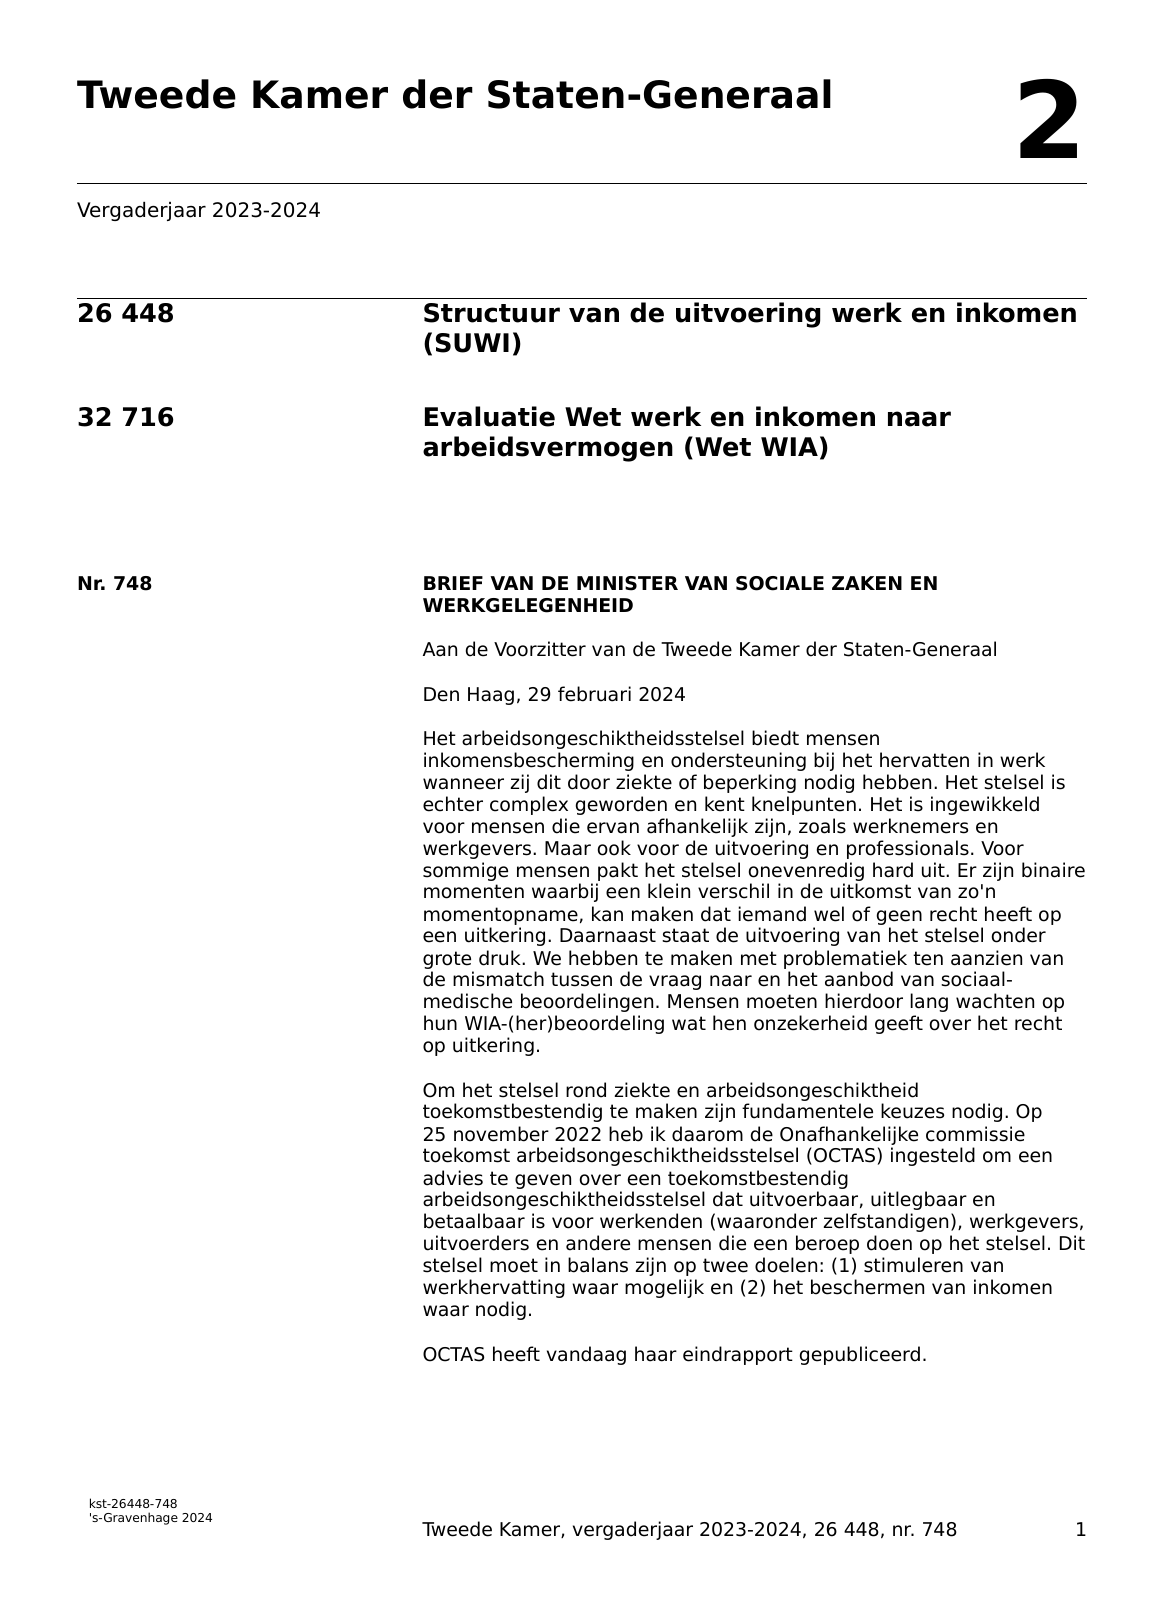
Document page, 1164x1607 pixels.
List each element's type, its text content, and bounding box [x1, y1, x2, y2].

text Aan de Voorzitter van de Tweede Kamer der Staten-Generaal [422, 639, 1087, 661]
subtitle Nr. 748 BRIEF VAN DE MINISTER VAN SOCIALE ZAKEN EN WERKGELEGENHEID [77, 573, 1087, 617]
subtitle 32 716 Evaluatie Wet werk en inkomen naar arbeidsvermogen (Wet WIA) [77, 403, 1087, 462]
table_header Tweede Kamer der Staten-Generaal [77, 59, 886, 183]
subtitle 26 448 Structuur van de uitvoering werk en inkomen (SUWI) [77, 299, 1087, 358]
text kst-26448-748 [88, 1497, 323, 1511]
text 's-Gravenhage 2024 [88, 1511, 323, 1525]
text Den Haag, 29 februari 2024 [422, 683, 1087, 705]
table_header 2 [886, 59, 1087, 183]
text OCTAS heeft vandaag haar eindrapport gepubliceerd. [422, 1343, 1087, 1365]
table_cell Vergaderjaar 2023-2024 [77, 184, 1087, 298]
text Om het stelsel rond ziekte en arbeidsongeschiktheid toekomstbestendig te maken zijn fundamentele keuzes nodig. Op 25 november 2022 heb ik daarom de Onafhankelijke commissie toekomst arbeidsongeschiktheidsstelsel (OCTAS) ingesteld om een advies te geven over een toekomstbestendig arbeidsongeschiktheidsstelsel dat uitvoerbaar, uitlegbaar en betaalbaar is voor werkenden (waaronder zelfstandigen), werkgevers, uitvoerders en andere mensen die een beroep doen op het stelsel. Dit stelsel moet in balans zijn op twee doelen: (1) stimuleren van werkhervatting waar mogelijk en (2) het beschermen van inkomen waar nodig. [422, 1079, 1087, 1321]
text Het arbeidsongeschiktheidsstelsel biedt mensen inkomensbescherming en ondersteuning bij het hervatten in werk wanneer zij dit door ziekte of beperking nodig hebben. Het stelsel is echter complex geworden en kent knelpunten. Het is ingewikkeld voor mensen die ervan afhankelijk zijn, zoals werknemers en werkgevers. Maar ook voor de uitvoering en professionals. Voor sommige mensen pakt het stelsel onevenredig hard uit. Er zijn binaire momenten waarbij een klein verschil in de uitkomst van zo'n momentopname, kan maken dat iemand wel of geen recht heeft op een uitkering. Daarnaast staat de uitvoering van het stelsel onder grote druk. We hebben te maken met problematiek ten aanzien van de mismatch tussen de vraag naar en het aanbod van sociaal-medische beoordelingen. Mensen moeten hierdoor lang wachten op hun WIA-(her)beoordeling wat hen onzekerheid geeft over het recht op uitkering. [422, 728, 1087, 1057]
